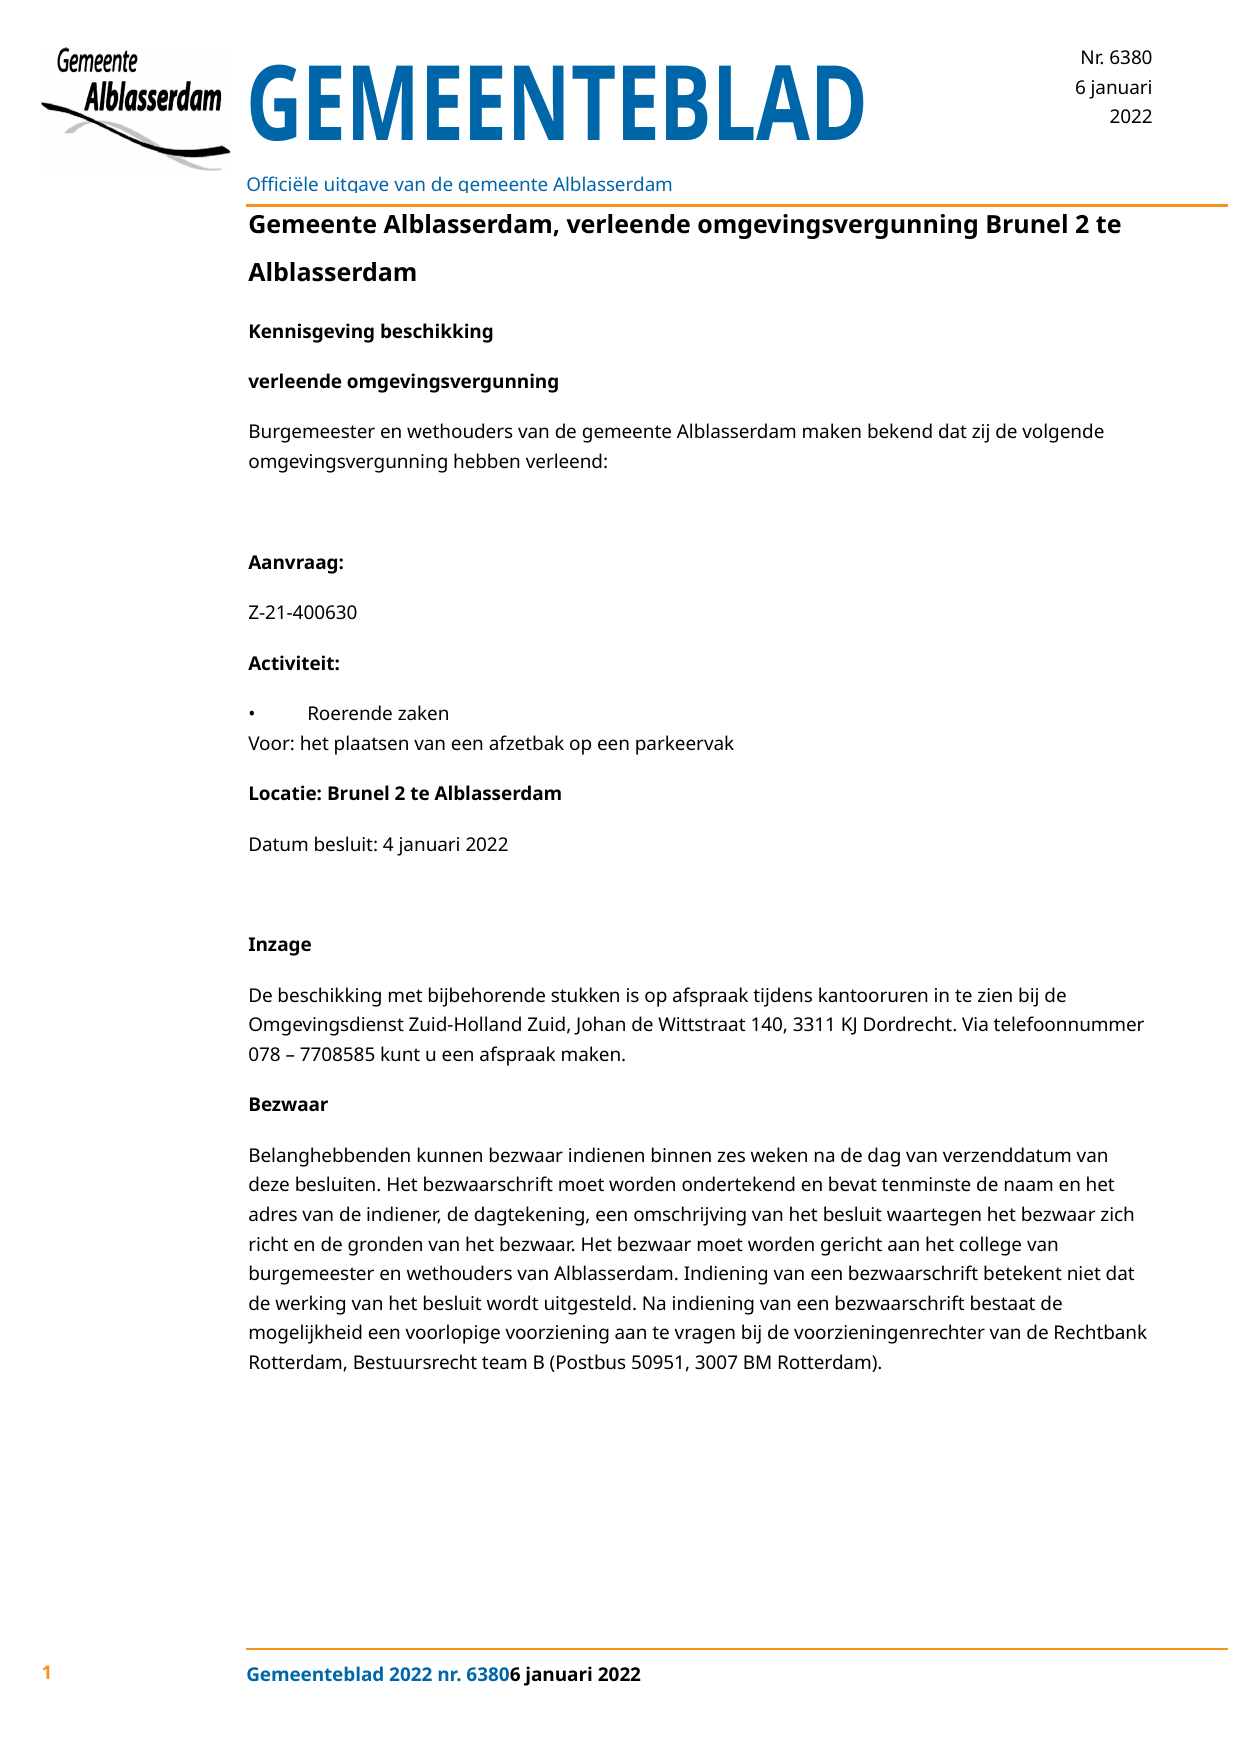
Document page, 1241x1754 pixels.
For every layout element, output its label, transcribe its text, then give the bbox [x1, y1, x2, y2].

text Burgemeester en wethouders van de gemeente Alblasserdam maken bekend dat zij de volgende omgevingsvergunning hebben verleend: [248, 419, 1152, 474]
text Kennisgeving beschikking [248, 318, 1152, 344]
text Locatie: Brunel 2 te Alblasserdam [248, 780, 1152, 806]
text Aanvraag: [248, 549, 1152, 575]
text verleende omgevingsvergunning [248, 368, 1152, 394]
text Bezwaar [248, 1092, 1152, 1117]
text Datum besluit: 4 januari 2022 [248, 831, 1152, 857]
text Gemeente Alblasserdam, verleende omgevingsvergunning Brunel 2 te Alblasserdam [248, 207, 1152, 288]
text Activiteit: [248, 650, 1152, 676]
text Belanghebbenden kunnen bezwaar indienen binnen zes weken na de dag van verzenddatum van deze besluiten. Het bezwaarschrift moet worden ondertekend en bevat tenminste de naam en het adres van de indiener, de dagtekening, een omschrijving van het besluit waartegen het bezwaar zich richt en de gronden van het bezwaar. Het bezwaar moet worden gericht aan het college van burgemeester en wethouders van Alblasserdam. Indiening van een bezwaarschrift betekent niet dat de werking van het besluit wordt uitgesteld. Na indiening van een bezwaarschrift bestaat de mogelijkheid een voorlopige voorziening aan te vragen bij de voorzieningenrechter van de Rechtbank Rotterdam, Bestuursrecht team B (Postbus 50951, 3007 BM Rotterdam). [248, 1142, 1152, 1375]
text De beschikking met bijbehorende stukken is op afspraak tijdens kantooruren in te zien bij de Omgevingsdienst Zuid-Holland Zuid, Johan de Wittstraat 140, 3311 KJ Dordrecht. Via telefoonnummer 078 – 7708585 kunt u een afspraak maken. [248, 982, 1152, 1067]
picture [41, 47, 231, 172]
list Roerende zaken [248, 700, 1152, 726]
text Voor: het plaatsen van een afzetbak op een parkeervak [248, 730, 1152, 756]
text Z-21-400630 [248, 599, 1152, 625]
text Inzage [248, 932, 1152, 957]
